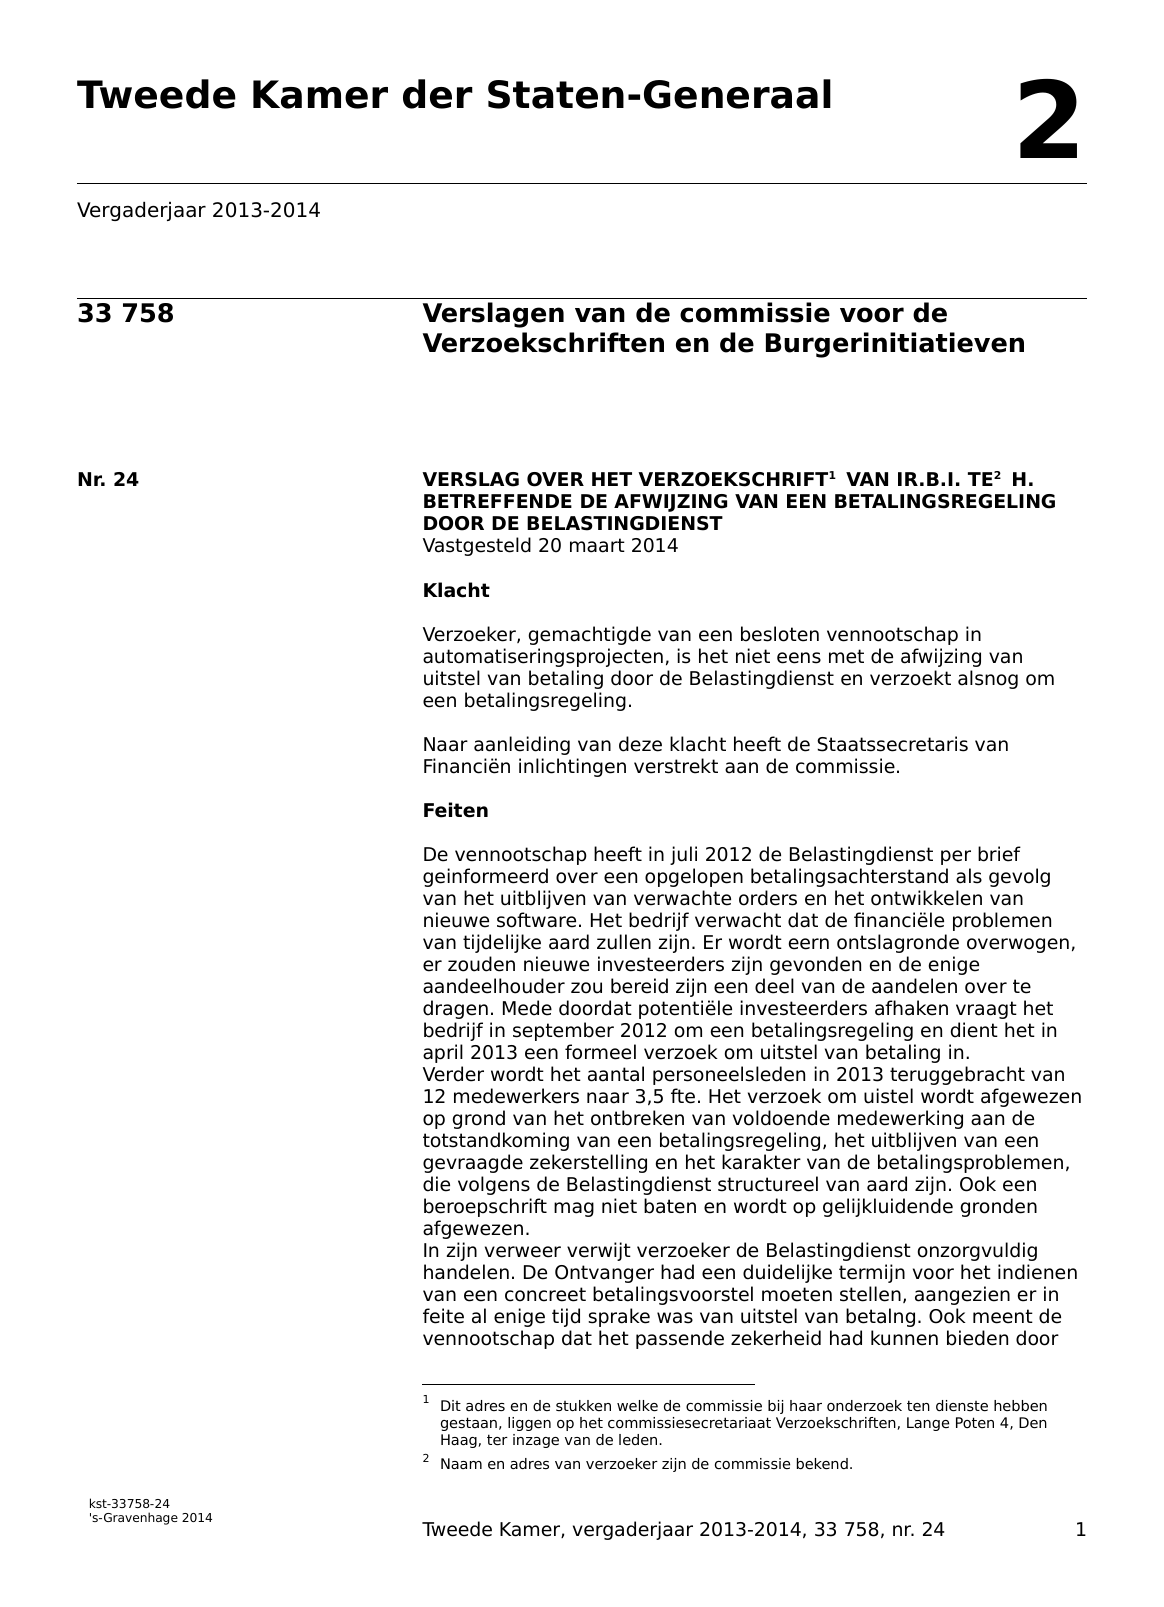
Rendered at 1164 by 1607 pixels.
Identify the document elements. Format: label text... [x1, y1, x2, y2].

text De vennootschap heeft in juli 2012 de Belastingdienst per brief geinformeerd over een opgelopen betalingsachterstand als gevolg van het uitblijven van verwachte orders en het ontwikkelen van nieuwe software. Het bedrijf verwacht dat de financiële problemen van tijdelijke aard zullen zijn. Er wordt eern ontslagronde overwogen, er zouden nieuwe investeerders zijn gevonden en de enige aandeelhouder zou bereid zijn een deel van de aandelen over te dragen. Mede doordat potentiële investeerders afhaken vraagt het bedrijf in september 2012 om een betalingsregeling en dient het in april 2013 een formeel verzoek om uitstel van betaling in. [422, 844, 1087, 1064]
text Dit adres en de stukken welke de commissie bij haar onderzoek ten dienste hebben gestaan, liggen op het commissiesecretariaat Verzoekschriften, Lange Poten 4, Den Haag, ter inzage van de leden. [422, 1393, 1087, 1449]
text kst-33758-24 [88, 1497, 323, 1511]
text In zijn verweer verwijt verzoeker de Belastingdienst onzorgvuldig handelen. De Ontvanger had een duidelijke termijn voor het indienen van een concreet betalingsvoorstel moeten stellen, aangezien er in feite al enige tijd sprake was van uitstel van betalng. Ook meent de vennootschap dat het passende zekerheid had kunnen bieden door [422, 1240, 1087, 1349]
subtitle Nr. 24 VERSLAG OVER HET VERZOEKSCHRIFT VAN IR.B.I. TE H. BETREFFENDE DE AFWIJZING VAN EEN BETALINGSREGELING DOOR DE BELASTINGDIENST [77, 469, 1087, 535]
subtitle 33 758 Verslagen van de commissie voor de Verzoekschriften en de Burgerinitiatieven [77, 299, 1087, 358]
text Vastgesteld 20 maart 2014 [422, 535, 1087, 557]
subtitle Klacht [422, 579, 1087, 601]
text Verzoeker, gemachtigde van een besloten vennootschap in automatiseringsprojecten, is het niet eens met de afwijzing van uitstel van betaling door de Belastingdienst en verzoekt alsnog om een betalingsregeling. [422, 624, 1087, 712]
text 's-Gravenhage 2014 [88, 1511, 323, 1525]
table_header Tweede Kamer der Staten-Generaal [77, 59, 886, 183]
text Verder wordt het aantal personeelsleden in 2013 teruggebracht van 12 medewerkers naar 3,5 fte. Het verzoek om uistel wordt afgewezen op grond van het ontbreken van voldoende medewerking aan de totstandkoming van een betalingsregeling, het uitblijven van een gevraagde zekerstelling en het karakter van de betalingsproblemen, die volgens de Belastingdienst structureel van aard zijn. Ook een beroepschrift mag niet baten en wordt op gelijkluidende gronden afgewezen. [422, 1064, 1087, 1240]
subtitle Feiten [422, 800, 1087, 822]
text Naar aanleiding van deze klacht heeft de Staatssecretaris van Financiën inlichtingen verstrekt aan de commissie. [422, 734, 1087, 778]
table_header 2 [886, 59, 1087, 183]
table_cell Vergaderjaar 2013-2014 [77, 184, 1087, 298]
text Naam en adres van verzoeker zijn de commissie bekend. [422, 1452, 1087, 1474]
